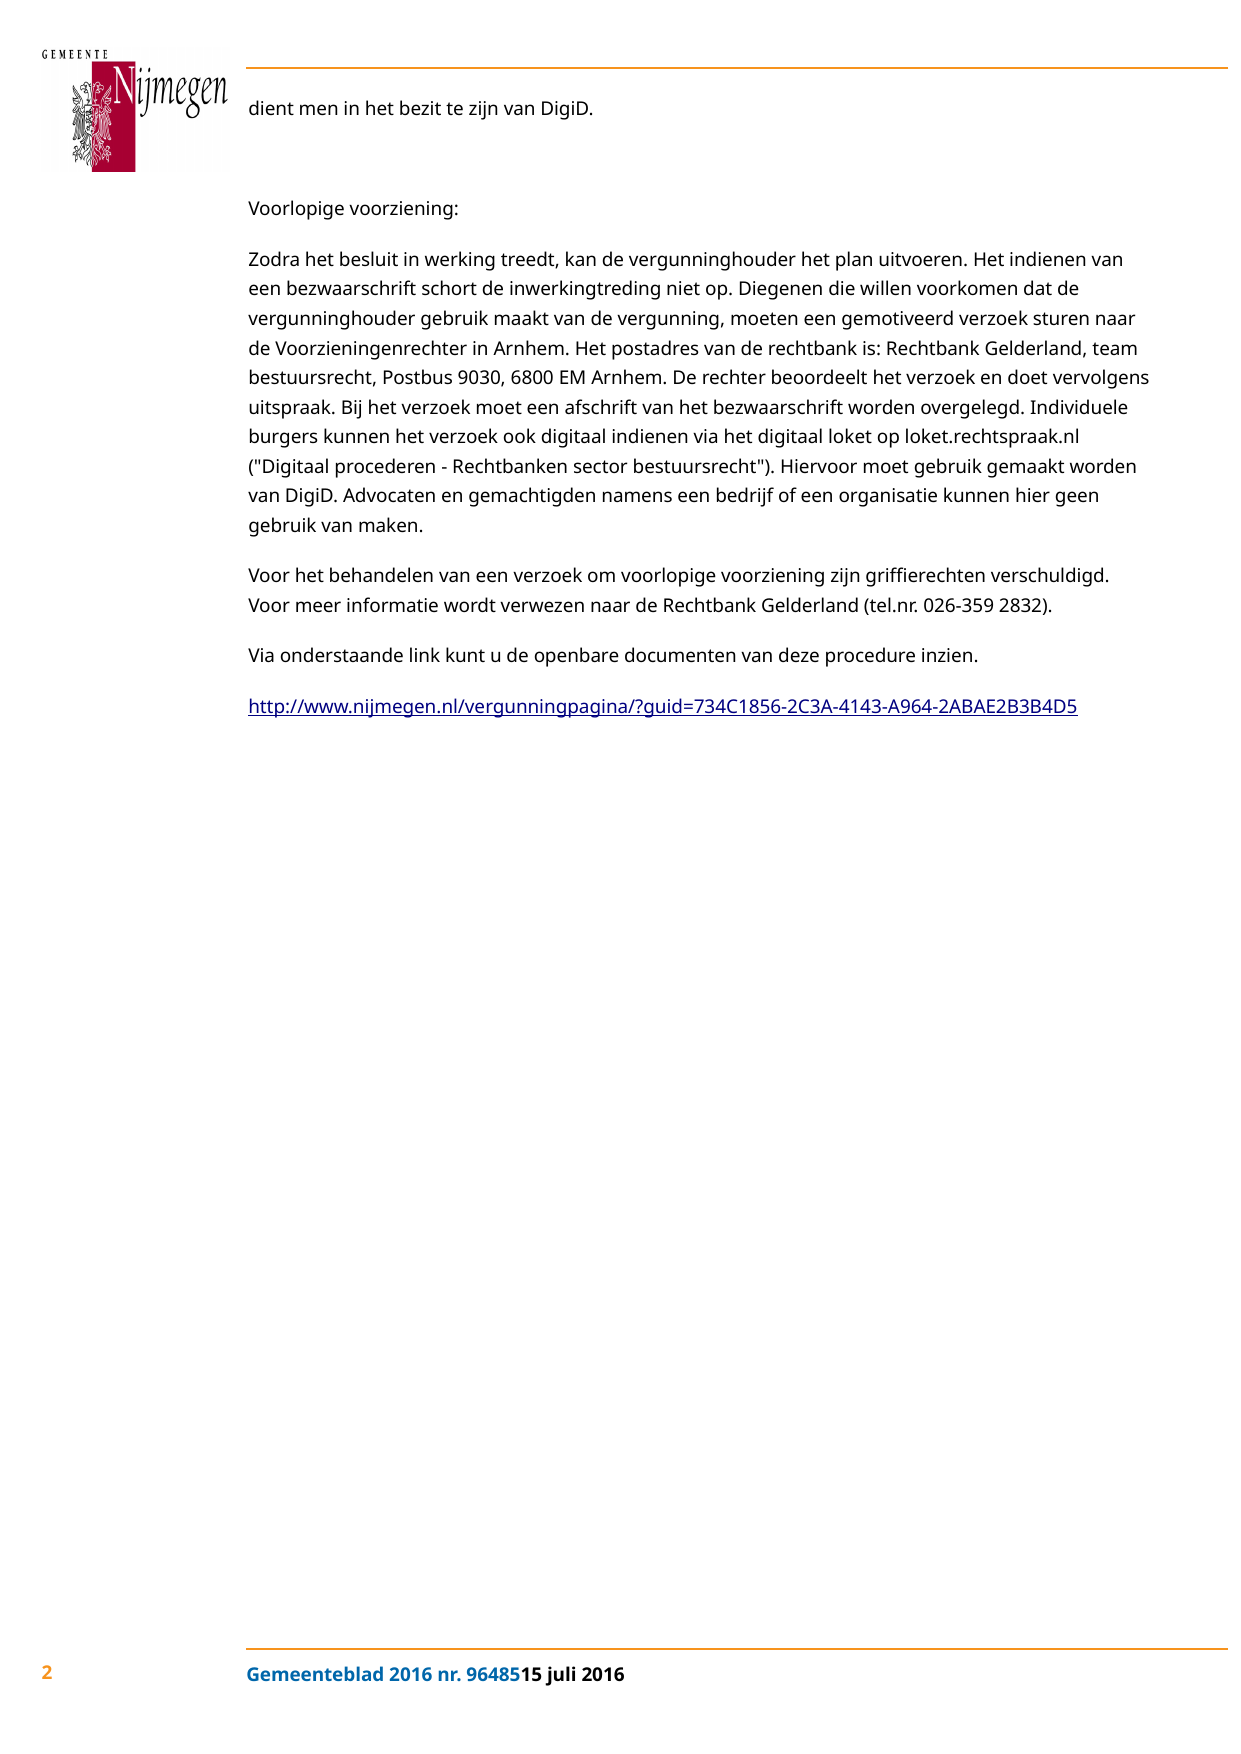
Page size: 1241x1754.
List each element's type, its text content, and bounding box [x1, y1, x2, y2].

picture [41, 47, 231, 172]
text Voorlopige voorziening: [248, 196, 1152, 221]
text Via onderstaande link kunt u de openbare documenten van deze procedure inzien. [248, 643, 1152, 668]
text Zodra het besluit in werking treedt, kan de vergunninghouder het plan uitvoeren. Het indienen van een bezwaarschrift schort de inwerkingtreding niet op. Diegenen die willen voorkomen dat de vergunninghouder gebruik maakt van de vergunning, moeten een gemotiveerd verzoek sturen naar de Voorzieningenrechter in Arnhem. Het postadres van de rechtbank is: Rechtbank Gelderland, team bestuursrecht, Postbus 9030, 6800 EM Arnhem. De rechter beoordeelt het verzoek en doet vervolgens uitspraak. Bij het verzoek moet een afschrift van het bezwaarschrift worden overgelegd. Individuele burgers kunnen het verzoek ook digitaal indienen via het digitaal loket op loket.rechtspraak.nl ("Digitaal procederen - Rechtbanken sector bestuursrecht"). Hiervoor moet gebruik gemaakt worden van DigiD. Advocaten en gemachtigden namens een bedrijf of een organisatie kunnen hier geen gebruik van maken. [248, 246, 1152, 538]
text Voor het behandelen van een verzoek om voorlopige voorziening zijn griffierechten verschuldigd. Voor meer informatie wordt verwezen naar de Rechtbank Gelderland (tel.nr. 026-359 2832). [248, 563, 1152, 618]
text http://www.nijmegen.nl/vergunningpagina/?guid=734C1856-2C3A-4143-A964-2ABAE2B3B4D5 [248, 693, 1152, 719]
text dient men in het bezit te zijn van DigiD. [248, 95, 1152, 121]
